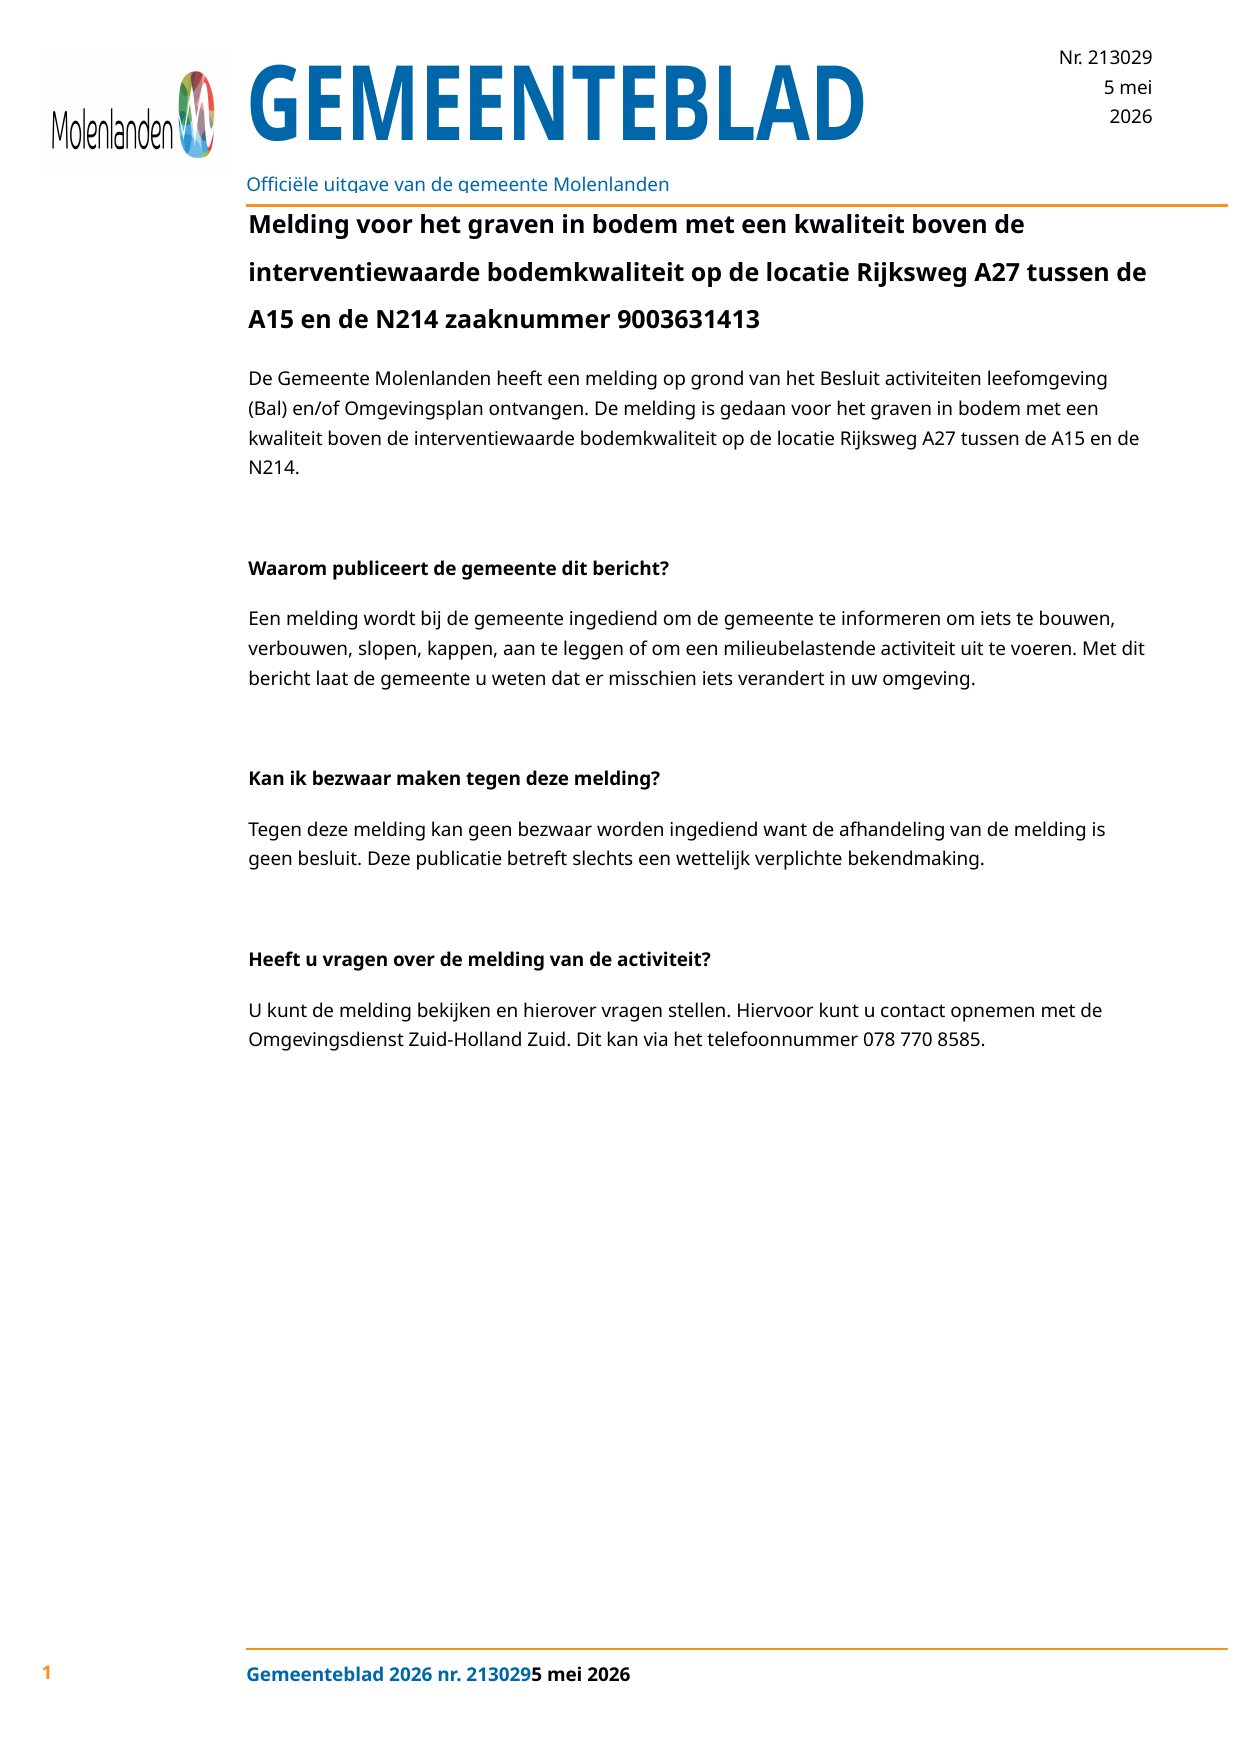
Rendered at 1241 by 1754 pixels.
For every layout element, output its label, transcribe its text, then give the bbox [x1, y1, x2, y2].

text Waarom publiceert de gemeente dit bericht? [248, 555, 1152, 581]
text De Gemeente Molenlanden heeft een melding op grond van het Besluit activiteiten leefomgeving (Bal) en/of Omgevingsplan ontvangen. De melding is gedaan voor het graven in bodem met een kwaliteit boven de interventiewaarde bodemkwaliteit op de locatie Rijksweg A27 tussen de A15 en de N214. [248, 366, 1152, 480]
text Tegen deze melding kan geen bezwaar worden ingediend want de afhandeling van de melding is geen besluit. Deze publicatie betreft slechts een wettelijk verplichte bekendmaking. [248, 816, 1152, 871]
text Een melding wordt bij de gemeente ingediend om de gemeente te informeren om iets te bouwen, verbouwen, slopen, kappen, aan te leggen of om een milieubelastende activiteit uit te voeren. Met dit bericht laat de gemeente u weten dat er misschien iets verandert in uw omgeving. [248, 606, 1152, 690]
text Melding voor het graven in bodem met een kwaliteit boven de interventiewaarde bodemkwaliteit op de locatie Rijksweg A27 tussen de A15 en de N214 zaaknummer 9003631413 [248, 207, 1152, 336]
text Heeft u vragen over de melding van de activiteit? [248, 946, 1152, 972]
text Kan ik bezwaar maken tegen deze melding? [248, 766, 1152, 791]
picture [41, 47, 231, 172]
text U kunt de melding bekijken en hierover vragen stellen. Hiervoor kunt u contact opnemen met de Omgevingsdienst Zuid-Holland Zuid. Dit kan via het telefoonnummer 078 770 8585. [248, 997, 1152, 1052]
